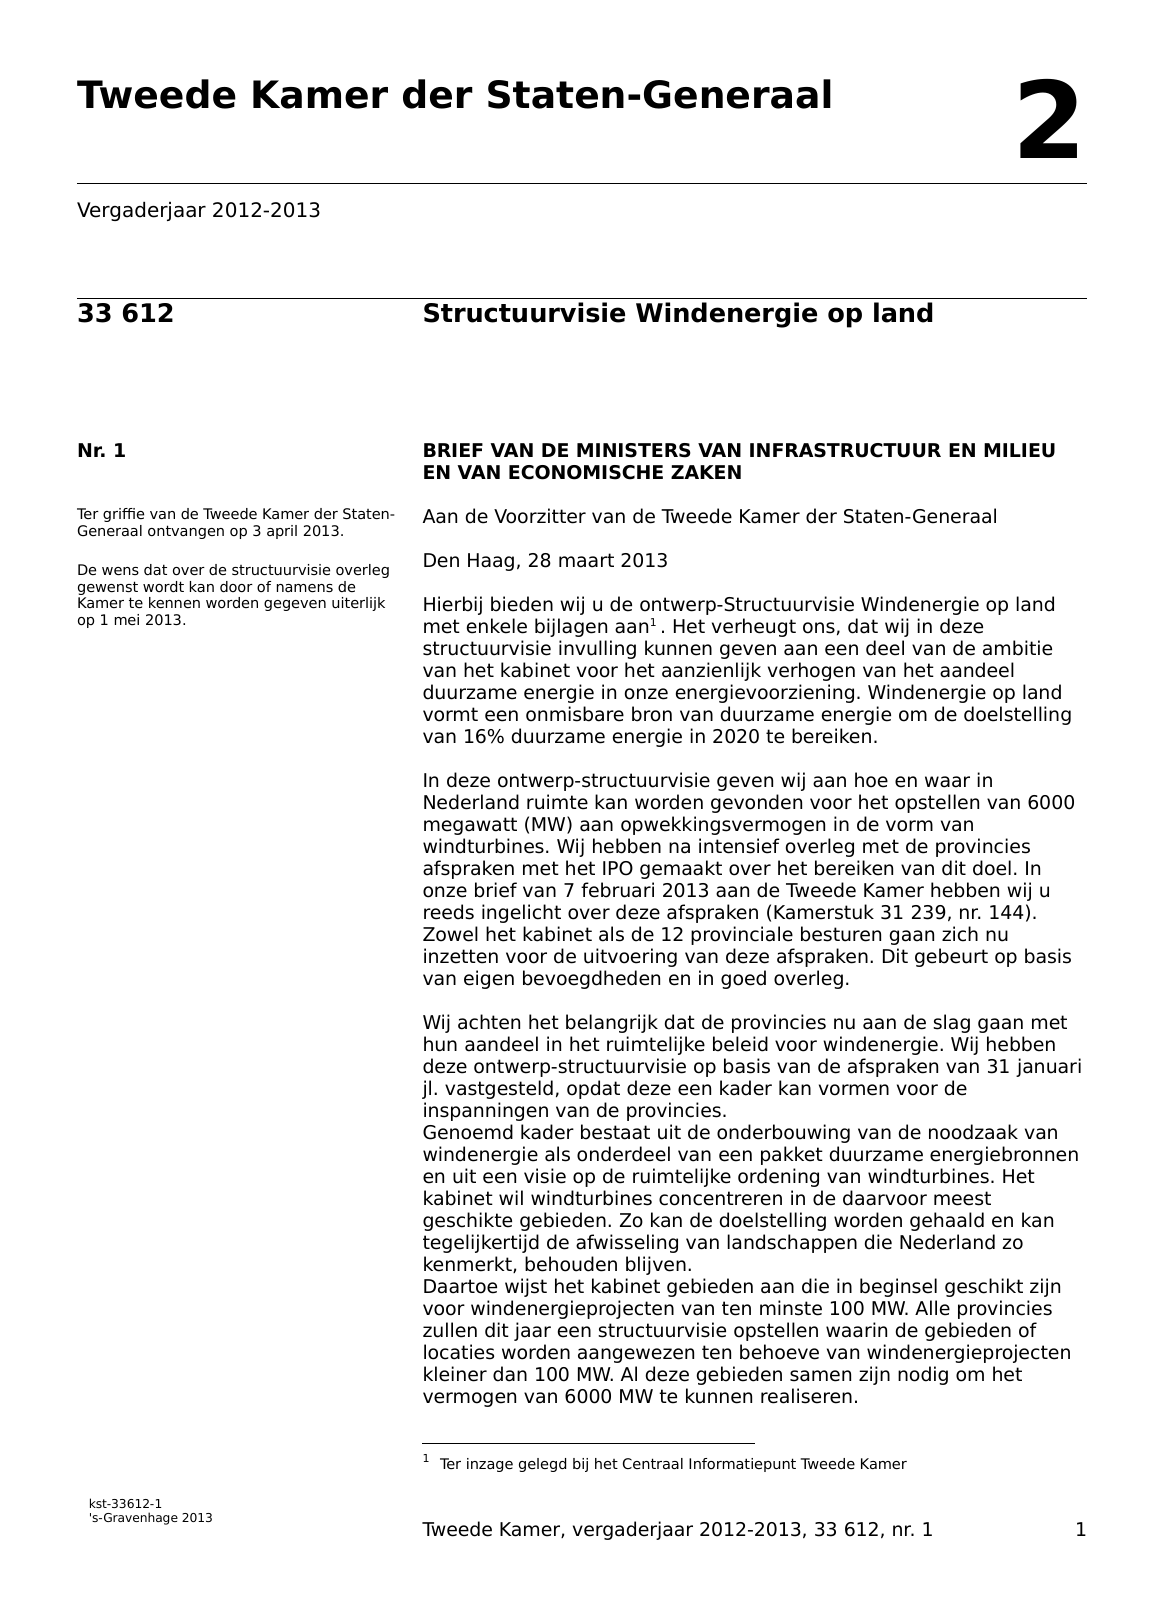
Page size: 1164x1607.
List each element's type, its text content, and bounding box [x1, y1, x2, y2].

text Ter inzage gelegd bij het Centraal Informatiepunt Tweede Kamer [422, 1452, 1087, 1474]
table_header 2 [886, 59, 1087, 183]
text 's-Gravenhage 2013 [88, 1511, 323, 1525]
text [77, 539, 399, 562]
subtitle 33 612 Structuurvisie Windenergie op land [77, 299, 1087, 329]
text In deze ontwerp-structuurvisie geven wij aan hoe en waar in Nederland ruimte kan worden gevonden voor het opstellen van 6000 megawatt (MW) aan opwekkingsvermogen in de vorm van windturbines. Wij hebben na intensief overleg met de provincies afspraken met het IPO gemaakt over het bereiken van dit doel. In onze brief van 7 februari 2013 aan de Tweede Kamer hebben wij u reeds ingelicht over deze afspraken (Kamerstuk 31 239, nr. 144). Zowel het kabinet als de 12 provinciale besturen gaan zich nu inzetten voor de uitvoering van deze afspraken. Dit gebeurt op basis van eigen bevoegdheden en in goed overleg. [422, 770, 1087, 990]
table_cell Vergaderjaar 2012-2013 [77, 184, 1087, 298]
text Den Haag, 28 maart 2013 [422, 550, 1087, 572]
text kst-33612-1 [88, 1497, 323, 1511]
text Ter griffie van de Tweede Kamer der Staten-Generaal ontvangen op 3 april 2013. [77, 506, 399, 539]
text De wens dat over de structuurvisie overleg gewenst wordt kan door of namens de Kamer te kennen worden gegeven uiterlijk op 1 mei 2013. [77, 562, 399, 629]
text Wij achten het belangrijk dat de provincies nu aan de slag gaan met hun aandeel in het ruimtelijke beleid voor windenergie. Wij hebben deze ontwerp-structuurvisie op basis van de afspraken van 31 januari jl. vastgesteld, opdat deze een kader kan vormen voor de inspanningen van de provincies. [422, 1012, 1087, 1122]
text Genoemd kader bestaat uit de onderbouwing van de noodzaak van windenergie als onderdeel van een pakket duurzame energiebronnen en uit een visie op de ruimtelijke ordening van windturbines. Het kabinet wil windturbines concentreren in de daarvoor meest geschikte gebieden. Zo kan de doelstelling worden gehaald en kan tegelijkertijd de afwisseling van landschappen die Nederland zo kenmerkt, behouden blijven. [422, 1122, 1087, 1276]
text Hierbij bieden wij u de ontwerp-Structuurvisie Windenergie op land met enkele bijlagen aan. Het verheugt ons, dat wij in deze structuurvisie invulling kunnen geven aan een deel van de ambitie van het kabinet voor het aanzienlijk verhogen van het aandeel duurzame energie in onze energievoorziening. Windenergie op land vormt een onmisbare bron van duurzame energie om de doelstelling van 16% duurzame energie in 2020 te bereiken. [422, 594, 1087, 748]
text Daartoe wijst het kabinet gebieden aan die in beginsel geschikt zijn voor windenergieprojecten van ten minste 100 MW. Alle provincies zullen dit jaar een structuurvisie opstellen waarin de gebieden of locaties worden aangewezen ten behoeve van windenergieprojecten kleiner dan 100 MW. Al deze gebieden samen zijn nodig om het vermogen van 6000 MW te kunnen realiseren. [422, 1276, 1087, 1408]
table_header Tweede Kamer der Staten-Generaal [77, 59, 886, 183]
text Aan de Voorzitter van de Tweede Kamer der Staten-Generaal [422, 506, 1087, 528]
subtitle Nr. 1 BRIEF VAN DE MINISTERS VAN INFRASTRUCTUUR EN MILIEU EN VAN ECONOMISCHE ZAKEN [77, 440, 1087, 484]
